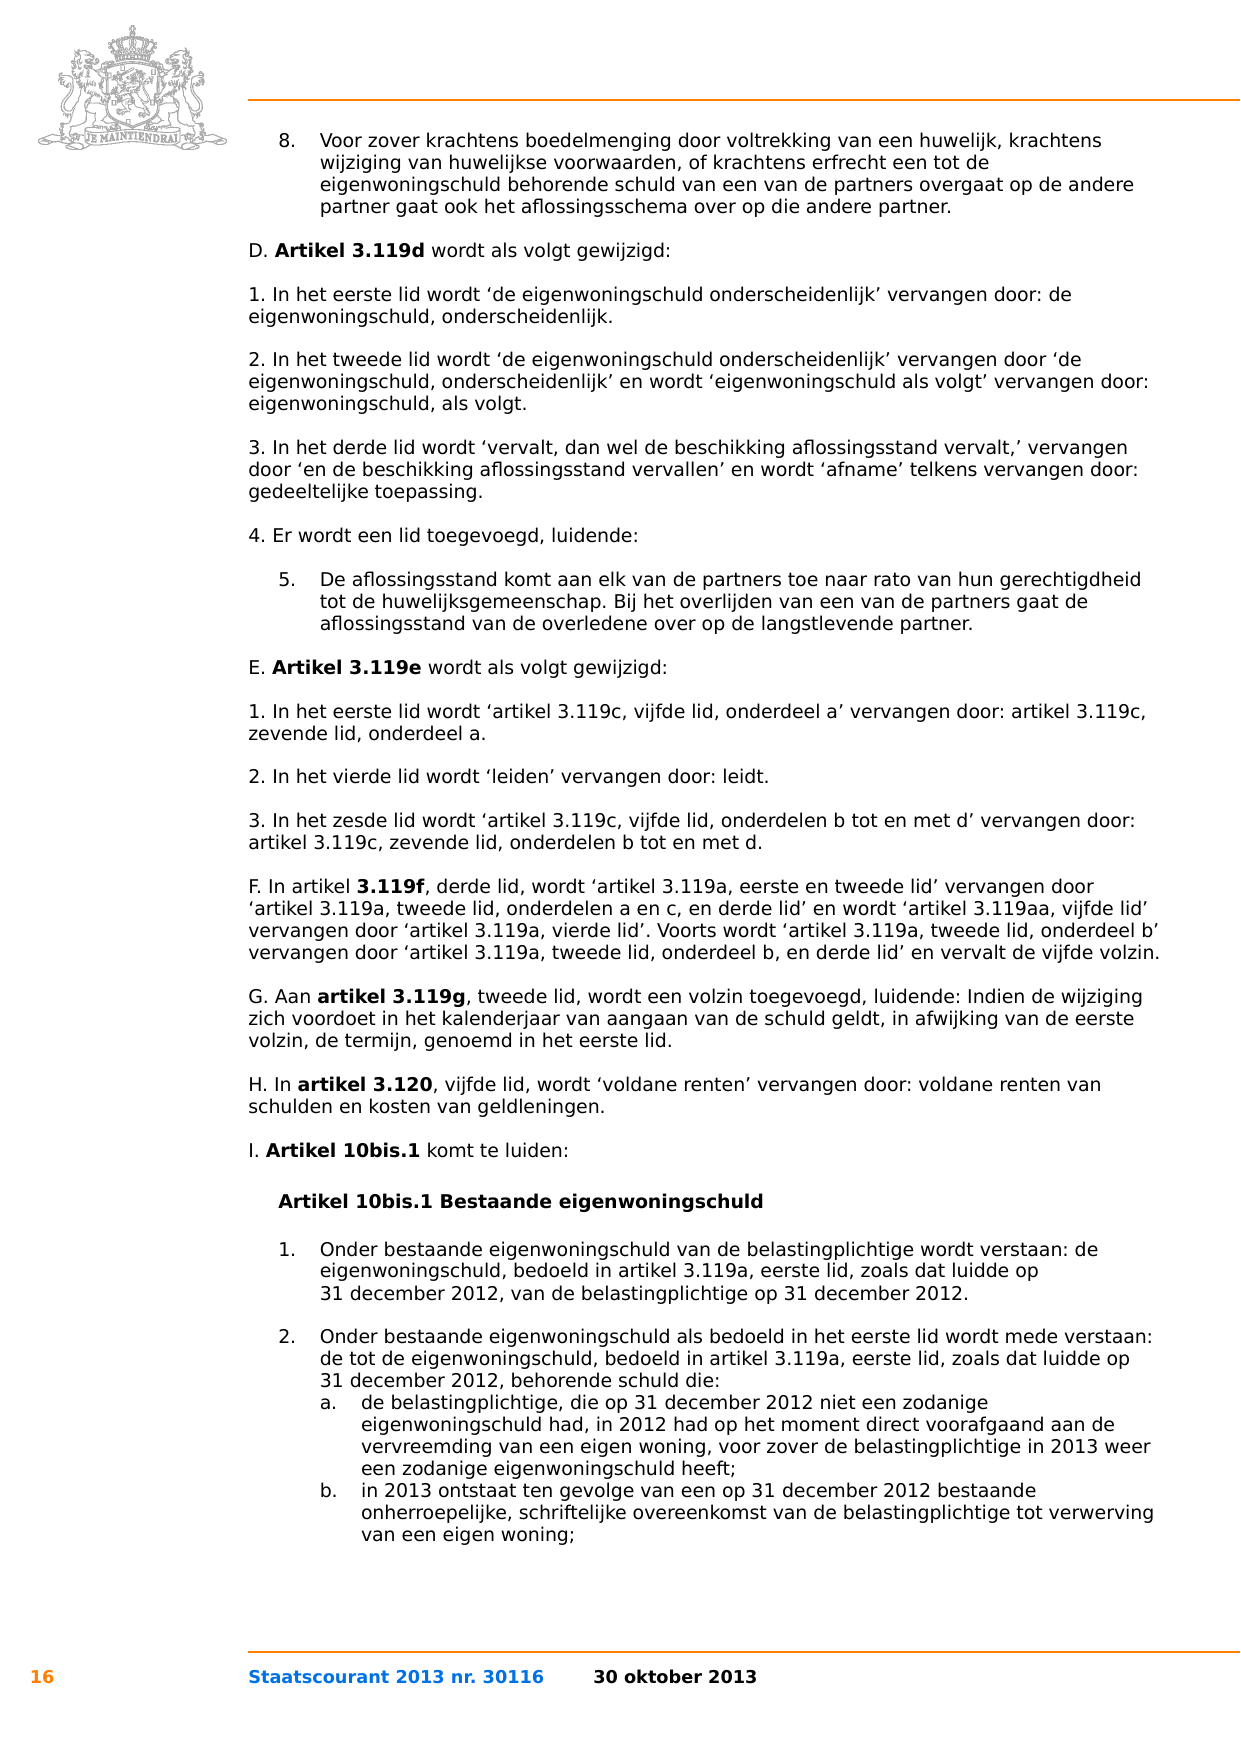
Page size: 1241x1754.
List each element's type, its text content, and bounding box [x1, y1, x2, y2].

text D. Artikel 3.119d wordt als volgt gewijzigd: [248, 240, 1163, 262]
text 4. Er wordt een lid toegevoegd, luidende: [248, 525, 1163, 547]
text F. In artikel 3.119f, derde lid, wordt ‘artikel 3.119a, eerste en tweede lid’ vervangen door ‘artikel 3.119a, tweede lid, onderdelen a en c, en derde lid’ en wordt ‘artikel 3.119aa, vijfde lid’ vervangen door ‘artikel 3.119a, vierde lid’. Voorts wordt ‘artikel 3.119a, tweede lid, onderdeel b’ vervangen door ‘artikel 3.119a, tweede lid, onderdeel b, en derde lid’ en vervalt de vijfde volzin. [248, 876, 1163, 964]
picture [38, 25, 227, 150]
text 1. In het eerste lid wordt ‘de eigenwoningschuld onderscheidenlijk’ vervangen door: de eigenwoningschuld, onderscheidenlijk. [248, 283, 1163, 327]
text 1. Onder bestaande eigenwoningschuld van de belastingplichtige wordt verstaan: de eigenwoningschuld, bedoeld in artikel 3.119a, eerste lid, zoals dat luidde op 31 december 2012, van de belastingplichtige op 31 december 2012. [278, 1238, 1163, 1304]
subtitle Artikel 10bis.1 Bestaande eigenwoningschuld [278, 1191, 1163, 1213]
text 3. In het derde lid wordt ‘vervalt, dan wel de beschikking aflossingsstand vervalt,’ vervangen door ‘en de beschikking aflossingsstand vervallen’ en wordt ‘afname’ telkens vervangen door: gedeeltelijke toepassing. [248, 437, 1163, 503]
text 3. In het zesde lid wordt ‘artikel 3.119c, vijfde lid, onderdelen b tot en met d’ vervangen door: artikel 3.119c, zevende lid, onderdelen b tot en met d. [248, 810, 1163, 854]
text 2. In het vierde lid wordt ‘leiden’ vervangen door: leidt. [248, 766, 1163, 788]
text b. in 2013 ontstaat ten gevolge van een op 31 december 2012 bestaande onherroepelijke, schriftelijke overeenkomst van de belastingplichtige tot verwerving van een eigen woning; [319, 1480, 1163, 1546]
text G. Aan artikel 3.119g, tweede lid, wordt een volzin toegevoegd, luidende: Indien de wijziging zich voordoet in het kalenderjaar van aangaan van de schuld geldt, in afwijking van de eerste volzin, de termijn, genoemd in het eerste lid. [248, 986, 1163, 1052]
text 2. In het tweede lid wordt ‘de eigenwoningschuld onderscheidenlijk’ vervangen door ‘de eigenwoningschuld, onderscheidenlijk’ en wordt ‘eigenwoningschuld als volgt’ vervangen door: eigenwoningschuld, als volgt. [248, 349, 1163, 415]
text 2. Onder bestaande eigenwoningschuld als bedoeld in het eerste lid wordt mede verstaan: de tot de eigenwoningschuld, bedoeld in artikel 3.119a, eerste lid, zoals dat luidde op 31 december 2012, behorende schuld die: [278, 1326, 1163, 1392]
text 8. Voor zover krachtens boedelmenging door voltrekking van een huwelijk, krachtens wijziging van huwelijkse voorwaarden, of krachtens erfrecht een tot de eigenwoningschuld behorende schuld van een van de partners overgaat op de andere partner gaat ook het aflossingsschema over op die andere partner. [278, 130, 1163, 218]
text 1. In het eerste lid wordt ‘artikel 3.119c, vijfde lid, onderdeel a’ vervangen door: artikel 3.119c, zevende lid, onderdeel a. [248, 701, 1163, 744]
text H. In artikel 3.120, vijfde lid, wordt ‘voldane renten’ vervangen door: voldane renten van schulden en kosten van geldleningen. [248, 1074, 1163, 1118]
text E. Artikel 3.119e wordt als volgt gewijzigd: [248, 657, 1163, 679]
text 5. De aflossingsstand komt aan elk van de partners toe naar rato van hun gerechtigdheid tot de huwelijksgemeenschap. Bij het overlijden van een van de partners gaat de aflossingsstand van de overledene over op de langstlevende partner. [278, 569, 1163, 635]
text I. Artikel 10bis.1 komt te luiden: [248, 1139, 1163, 1161]
text a. de belastingplichtige, die op 31 december 2012 niet een zodanige eigenwoningschuld had, in 2012 had op het moment direct voorafgaand aan de vervreemding van een eigen woning, voor zover de belastingplichtige in 2013 weer een zodanige eigenwoningschuld heeft; [319, 1392, 1163, 1480]
